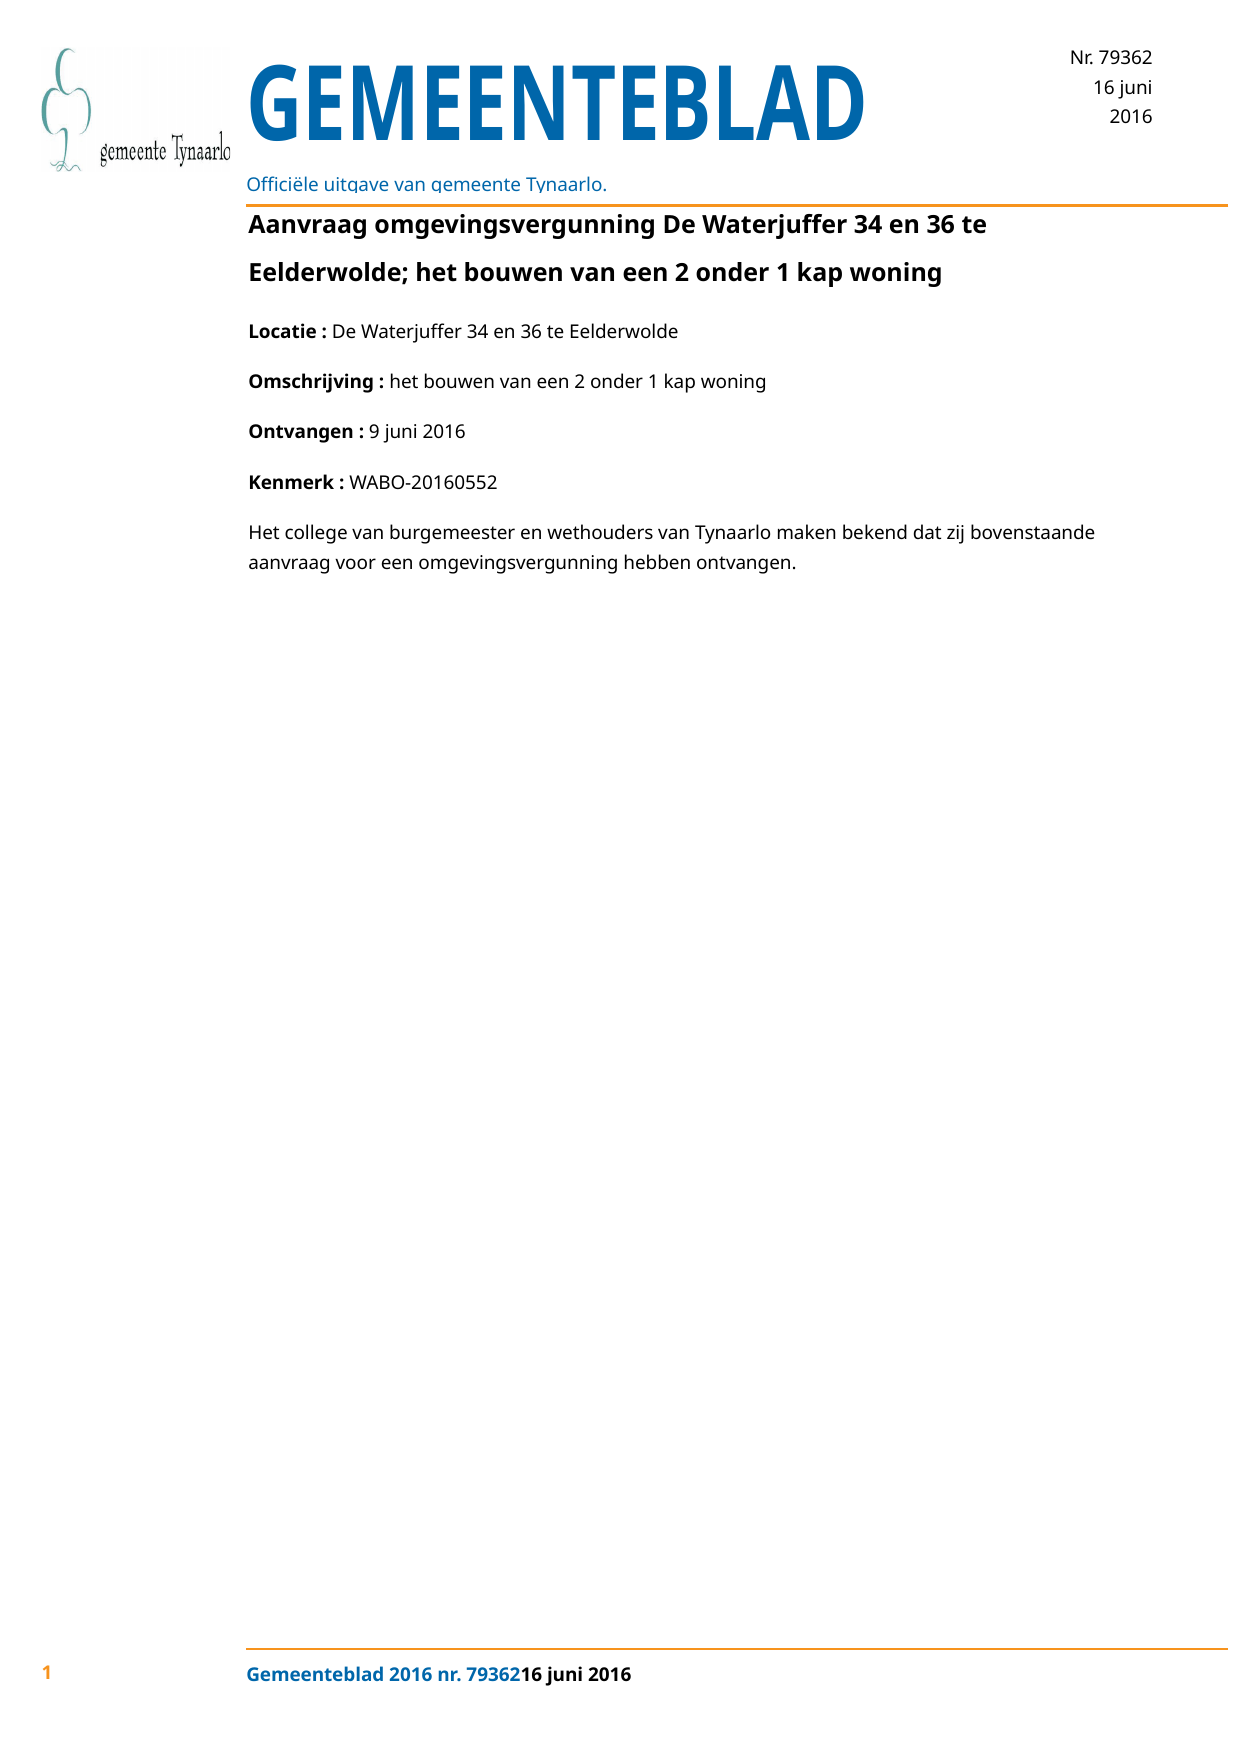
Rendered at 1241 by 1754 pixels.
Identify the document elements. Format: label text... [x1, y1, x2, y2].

text Locatie : De Waterjuffer 34 en 36 te Eelderwolde [248, 318, 1152, 344]
text Het college van burgemeester en wethouders van Tynaarlo maken bekend dat zij bovenstaande aanvraag voor een omgevingsvergunning hebben ontvangen. [248, 519, 1152, 575]
text Aanvraag omgevingsvergunning De Waterjuffer 34 en 36 te Eelderwolde; het bouwen van een 2 onder 1 kap woning [248, 207, 1152, 288]
text Omschrijving : het bouwen van een 2 onder 1 kap woning [248, 368, 1152, 394]
picture [41, 47, 231, 172]
text Kenmerk : WABO-20160552 [248, 469, 1152, 495]
text Ontvangen : 9 juni 2016 [248, 419, 1152, 444]
